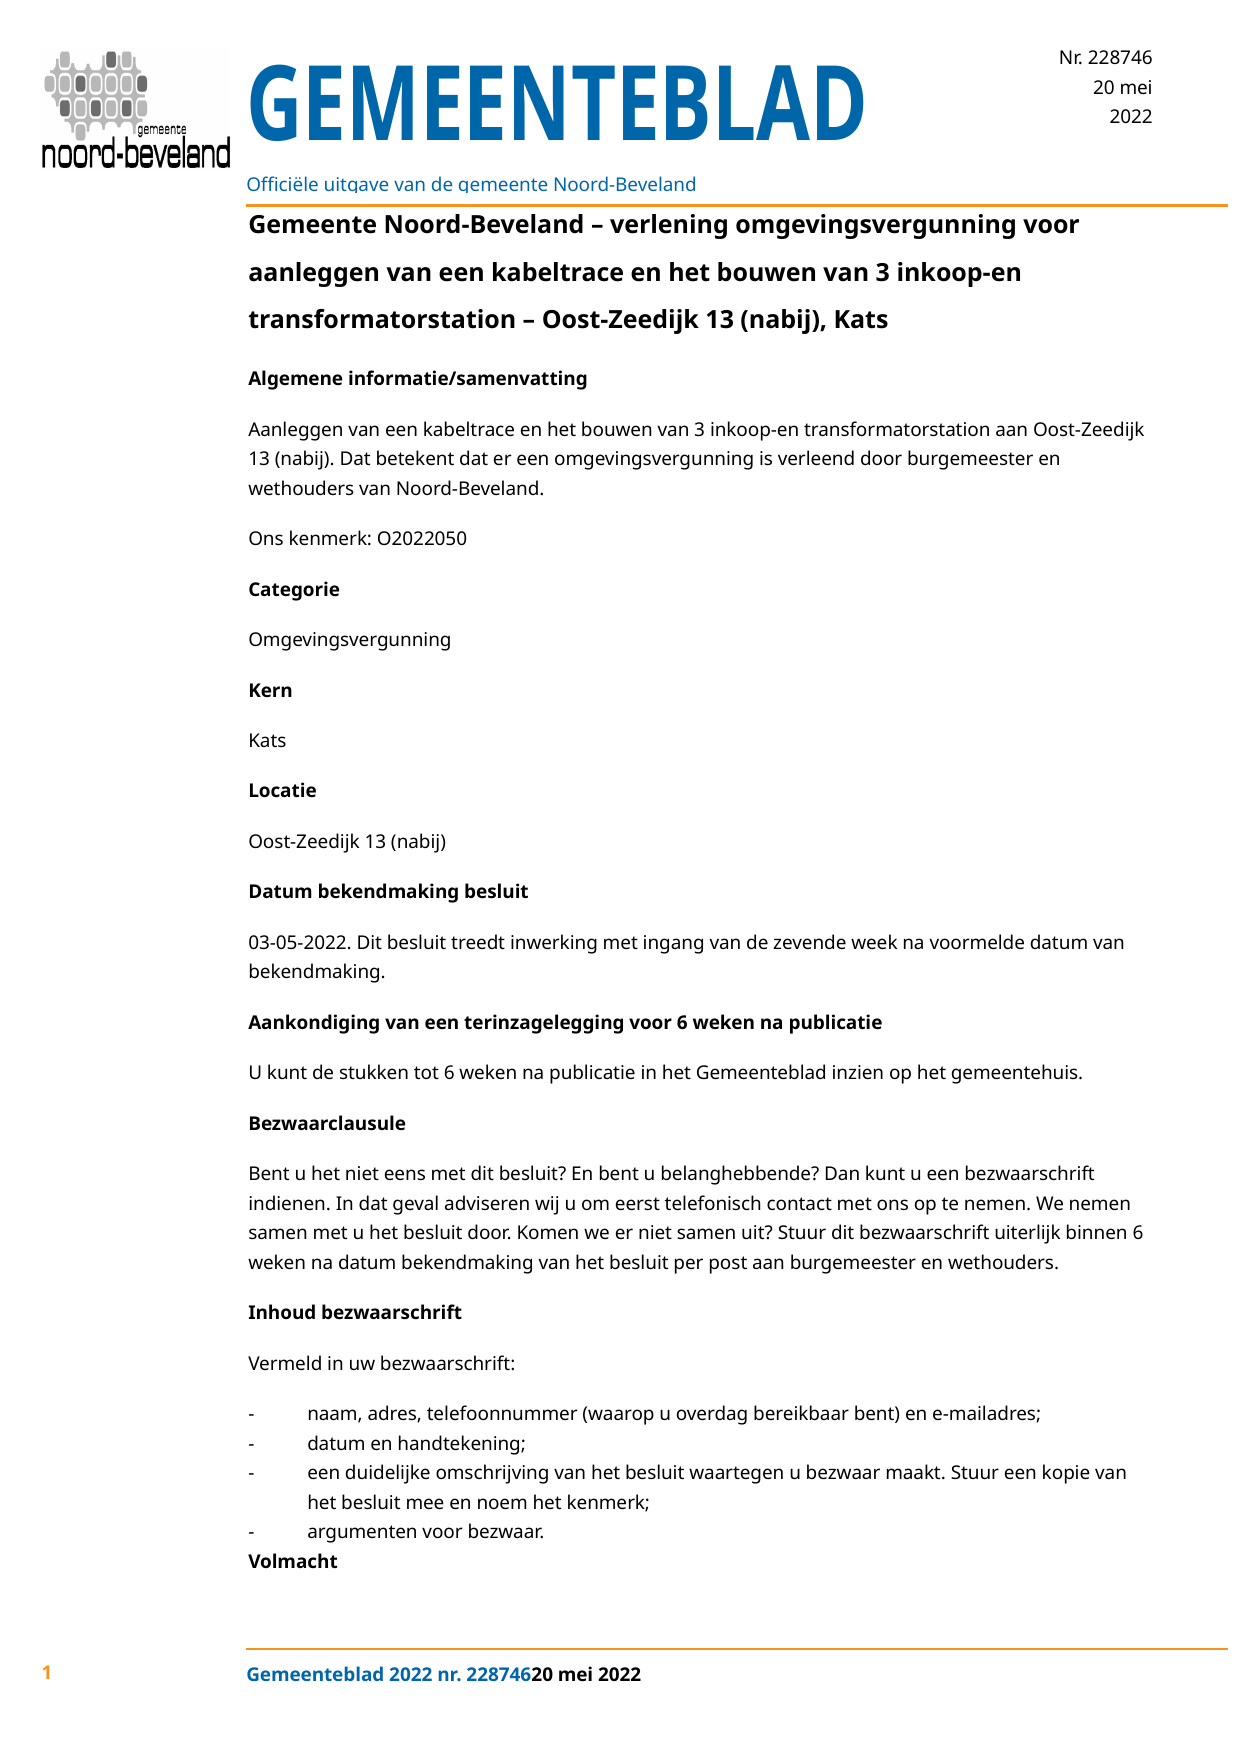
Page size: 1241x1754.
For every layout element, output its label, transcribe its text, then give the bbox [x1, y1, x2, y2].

text Omgevingsvergunning [248, 626, 1152, 652]
text Bezwaarclausule [248, 1110, 1152, 1135]
text Categorie [248, 576, 1152, 602]
text 03-05-2022. Dit besluit treedt inwerking met ingang van de zevende week na voormelde datum van bekendmaking. [248, 929, 1152, 984]
picture [41, 47, 231, 172]
text Oost-Zeedijk 13 (nabij) [248, 828, 1152, 854]
text Bent u het niet eens met dit besluit? En bent u belanghebbende? Dan kunt u een bezwaarschrift indienen. In dat geval adviseren wij u om eerst telefonisch contact met ons op te nemen. We nemen samen met u het besluit door. Komen we er niet samen uit? Stuur dit bezwaarschrift uiterlijk binnen 6 weken na datum bekendmaking van het besluit per post aan burgemeester en wethouders. [248, 1160, 1152, 1274]
text Algemene informatie/samenvatting [248, 366, 1152, 391]
text Gemeente Noord-Beveland – verlening omgevingsvergunning voor aanleggen van een kabeltrace en het bouwen van 3 inkoop-en transformatorstation – Oost-Zeedijk 13 (nabij), Kats [248, 207, 1152, 336]
list argumenten voor bezwaar. [248, 1518, 1152, 1544]
text Volmacht [248, 1548, 1152, 1574]
text Datum bekendmaking besluit [248, 878, 1152, 904]
list datum en handtekening; [248, 1430, 1152, 1455]
text Vermeld in uw bezwaarschrift: [248, 1350, 1152, 1375]
text Kats [248, 727, 1152, 753]
list een duidelijke omschrijving van het besluit waartegen u bezwaar maakt. Stuur een kopie van het besluit mee en noem het kenmerk; [248, 1459, 1152, 1514]
text Aanleggen van een kabeltrace en het bouwen van 3 inkoop-en transformatorstation aan Oost-Zeedijk 13 (nabij). Dat betekent dat er een omgevingsvergunning is verleend door burgemeester en wethouders van Noord-Beveland. [248, 416, 1152, 501]
text Kern [248, 677, 1152, 702]
text Inhoud bezwaarschrift [248, 1299, 1152, 1325]
text Aankondiging van een terinzagelegging voor 6 weken na publicatie [248, 1009, 1152, 1034]
text Ons kenmerk: O2022050 [248, 526, 1152, 551]
list naam, adres, telefoonnummer (waarop u overdag bereikbaar bent) en e-mailadres; [248, 1400, 1152, 1426]
text U kunt de stukken tot 6 weken na publicatie in het Gemeenteblad inzien op het gemeentehuis. [248, 1059, 1152, 1085]
text Locatie [248, 778, 1152, 803]
